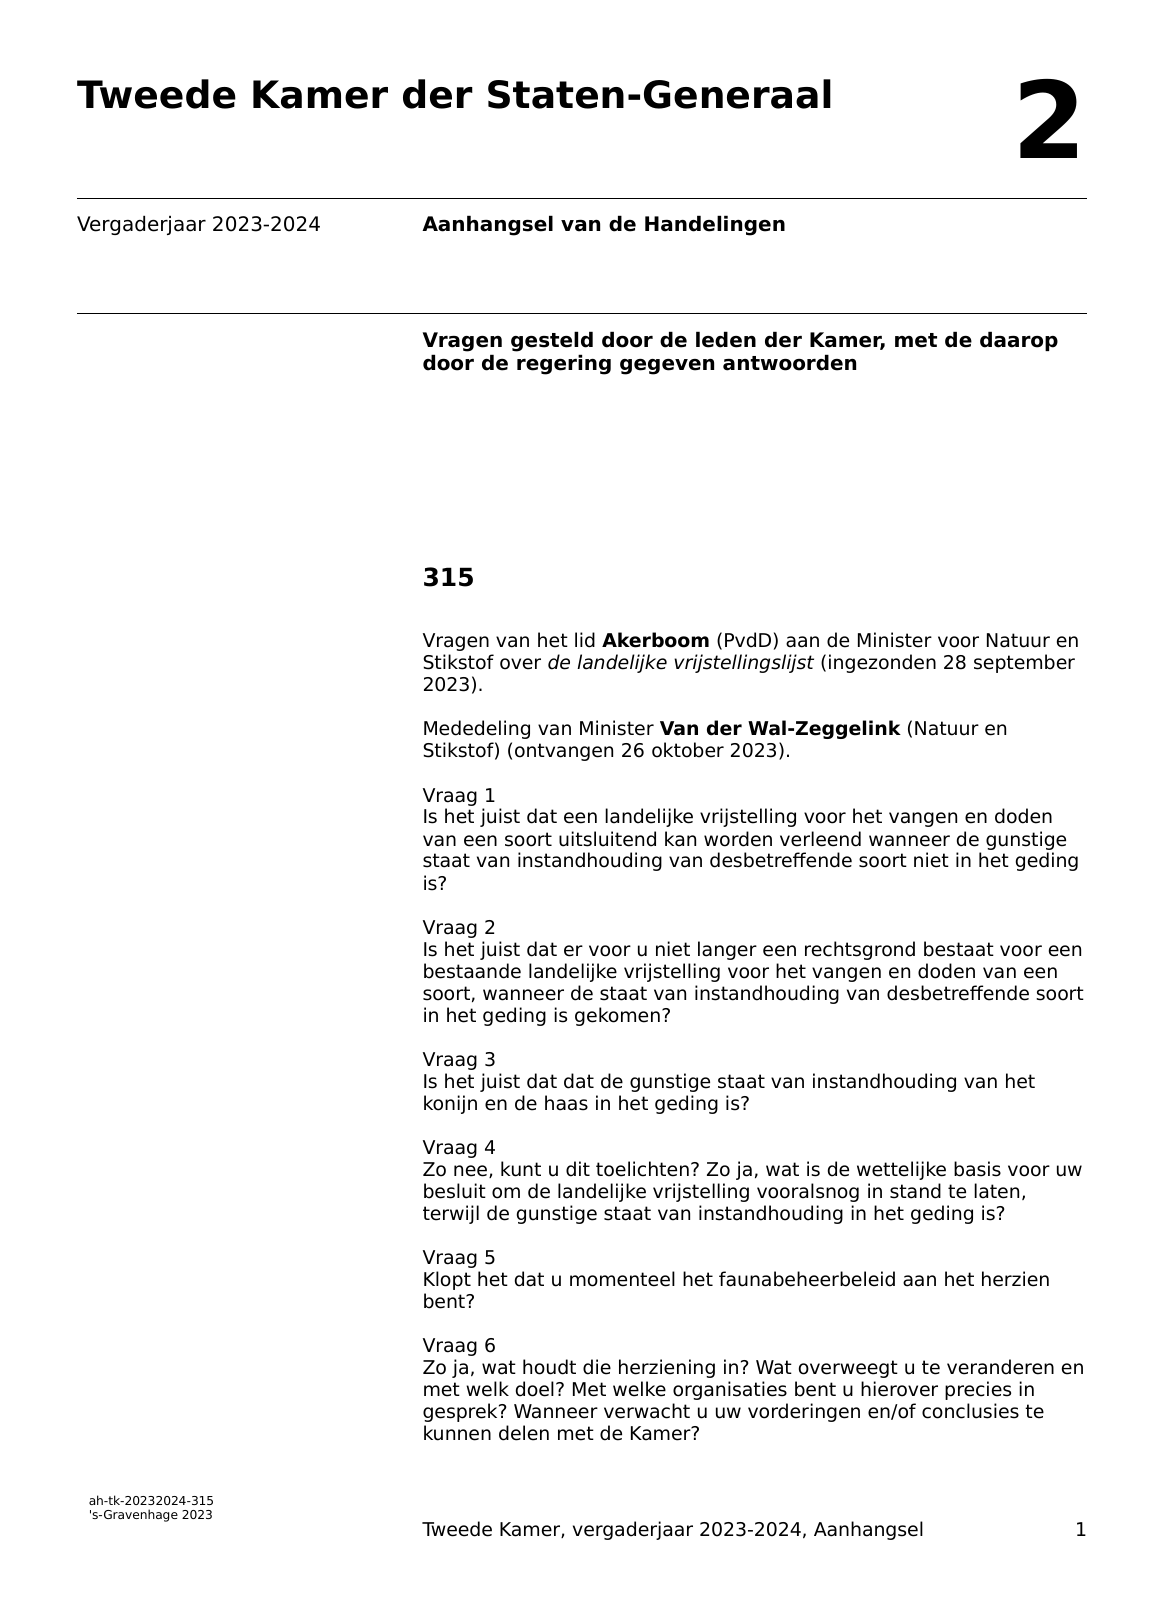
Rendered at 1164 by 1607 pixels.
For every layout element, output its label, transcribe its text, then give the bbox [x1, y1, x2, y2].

text Is het juist dat dat de gunstige staat van instandhouding van het konijn en de haas in het geding is? [422, 1071, 1087, 1114]
text Zo ja, wat houdt die herziening in? Wat overweegt u te veranderen en met welk doel? Met welke organisaties bent u hierover precies in gesprek? Wanneer verwacht u uw vorderingen en/of conclusies te kunnen delen met de Kamer? [422, 1357, 1087, 1445]
text ah-tk-20232024-315 [88, 1494, 323, 1508]
text Klopt het dat u momenteel het faunabeheerbeleid aan het herzien bent? [422, 1269, 1087, 1313]
table_header Tweede Kamer der Staten-Generaal [77, 59, 886, 198]
text 315 [422, 563, 1087, 592]
table_cell Vergaderjaar 2023-2024 [77, 199, 422, 313]
table_cell [77, 314, 422, 375]
text Vraag 2 [422, 917, 1087, 938]
text Vraag 1 [422, 784, 1087, 806]
text Mededeling van Minister Van der Wal-Zeggelink (Natuur en Stikstof) (ontvangen 26 oktober 2023). [422, 718, 1087, 762]
text Vraag 3 [422, 1049, 1087, 1071]
text Vraag 6 [422, 1335, 1087, 1357]
text Vragen van het lid Akerboom (PvdD) aan de Minister voor Natuur en Stikstof over de landelijke vrijstellingslijst (ingezonden 28 september 2023). [422, 630, 1087, 696]
table_cell Vragen gesteld door de leden der Kamer, met de daarop door de regering gegeven antwoorden [422, 314, 1087, 375]
table_cell Aanhangsel van de Handelingen [422, 199, 1087, 313]
text Vraag 4 [422, 1137, 1087, 1159]
text Zo nee, kunt u dit toelichten? Zo ja, wat is de wettelijke basis voor uw besluit om de landelijke vrijstelling vooralsnog in stand te laten, terwijl de gunstige staat van instandhouding in het geding is? [422, 1159, 1087, 1225]
text 's-Gravenhage 2023 [88, 1508, 323, 1522]
text Vraag 5 [422, 1247, 1087, 1269]
text Is het juist dat een landelijke vrijstelling voor het vangen en doden van een soort uitsluitend kan worden verleend wanneer de gunstige staat van instandhouding van desbetreffende soort niet in het geding is? [422, 806, 1087, 894]
text Is het juist dat er voor u niet langer een rechtsgrond bestaat voor een bestaande landelijke vrijstelling voor het vangen en doden van een soort, wanneer de staat van instandhouding van desbetreffende soort in het geding is gekomen? [422, 938, 1087, 1026]
table_header 2 [886, 59, 1087, 198]
